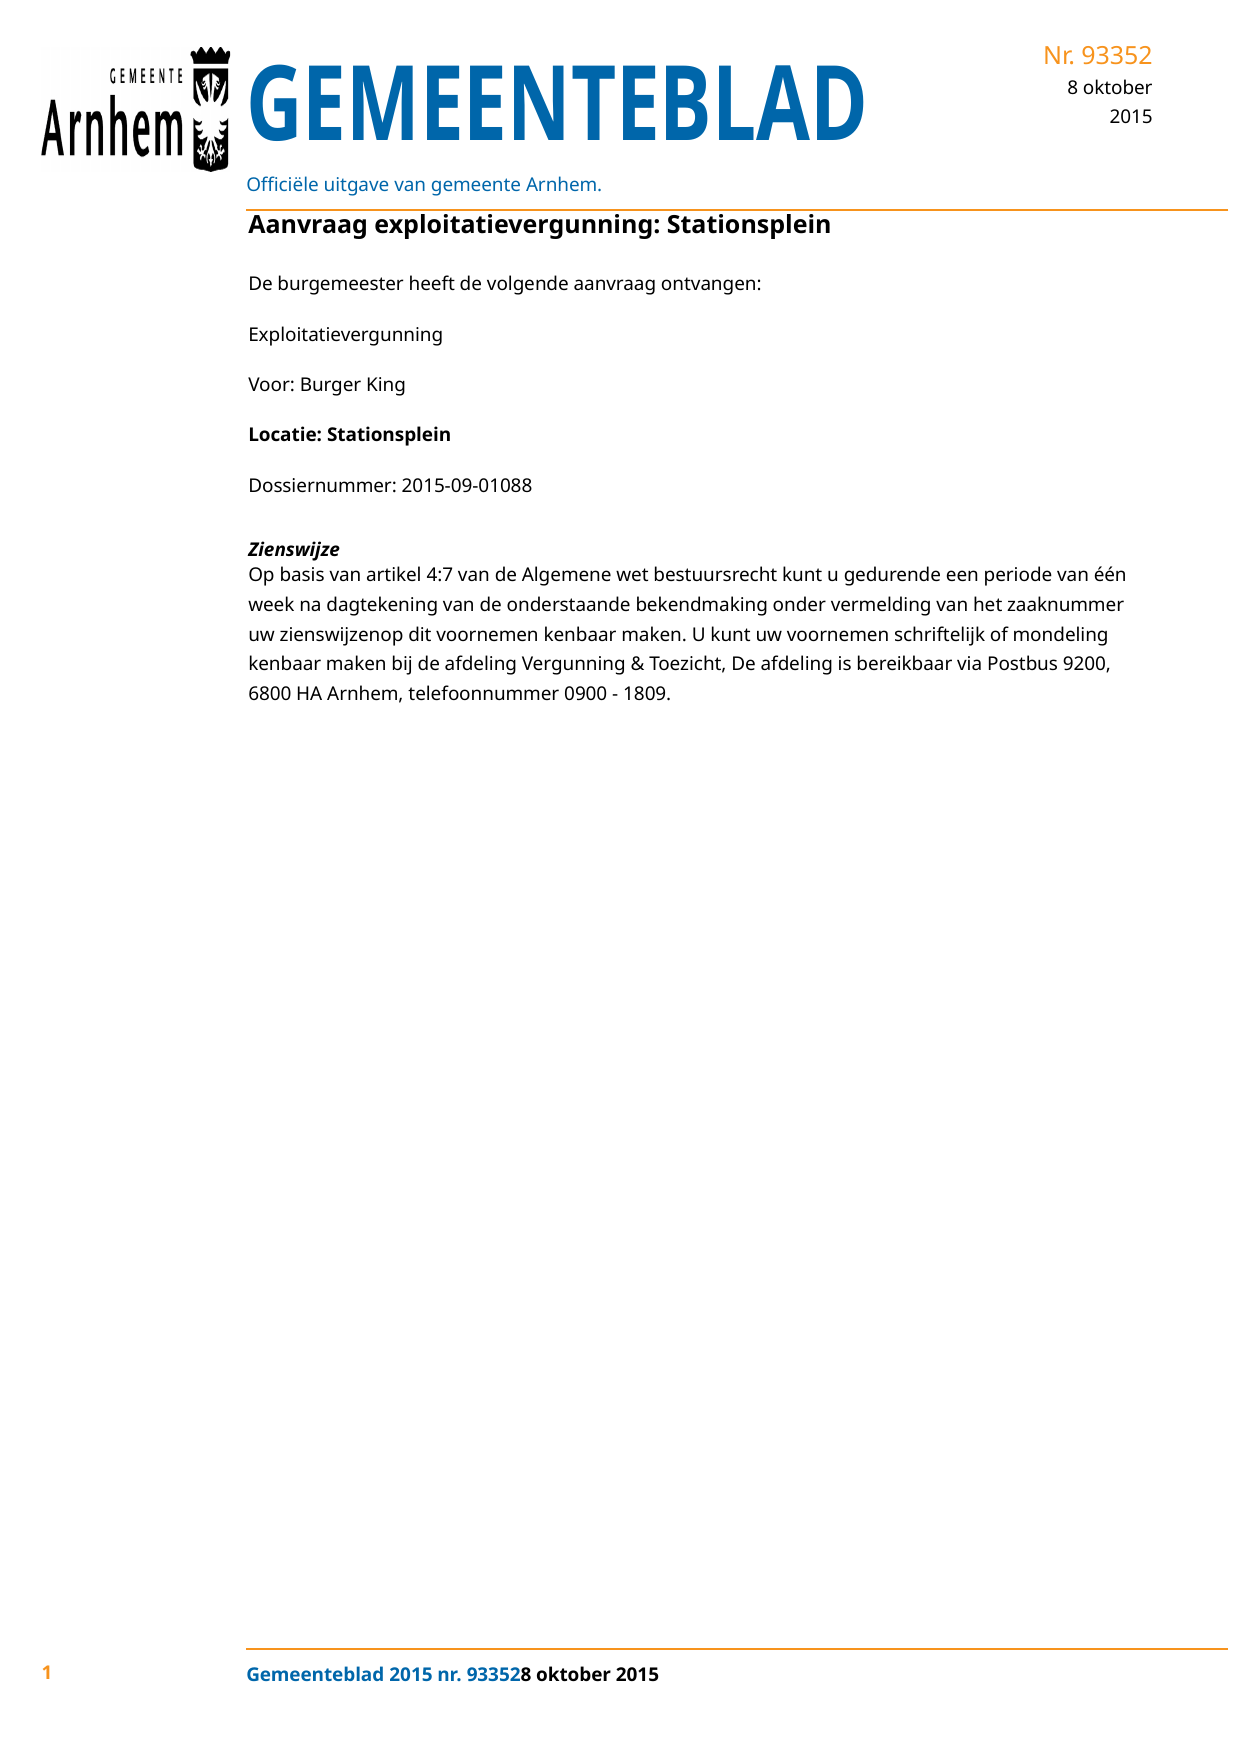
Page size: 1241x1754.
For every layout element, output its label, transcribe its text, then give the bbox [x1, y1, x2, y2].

text Op basis van artikel 4:7 van de Algemene wet bestuursrecht kunt u gedurende een periode van één week na dagtekening van de onderstaande bekendmaking onder vermelding van het zaaknummer uw zienswijzenop dit voornemen kenbaar maken. U kunt uw voornemen schriftelijk of mondeling kenbaar maken bij de afdeling Vergunning & Toezicht, De afdeling is bereikbaar via Postbus 9200, 6800 HA Arnhem, telefoonnummer 0900 - 1809. [248, 562, 1152, 706]
text Locatie: Stationsplein [248, 422, 1152, 447]
picture [41, 47, 231, 172]
text Aanvraag exploitatievergunning: Stationsplein [248, 211, 1152, 241]
text Exploitatievergunning [248, 321, 1152, 346]
text Voor: Burger King [248, 371, 1152, 397]
text Dossiernummer: 2015-09-01088 [248, 472, 1152, 498]
text De burgemeester heeft de volgende aanvraag ontvangen: [248, 270, 1152, 296]
text Zienswijze [248, 536, 1152, 562]
